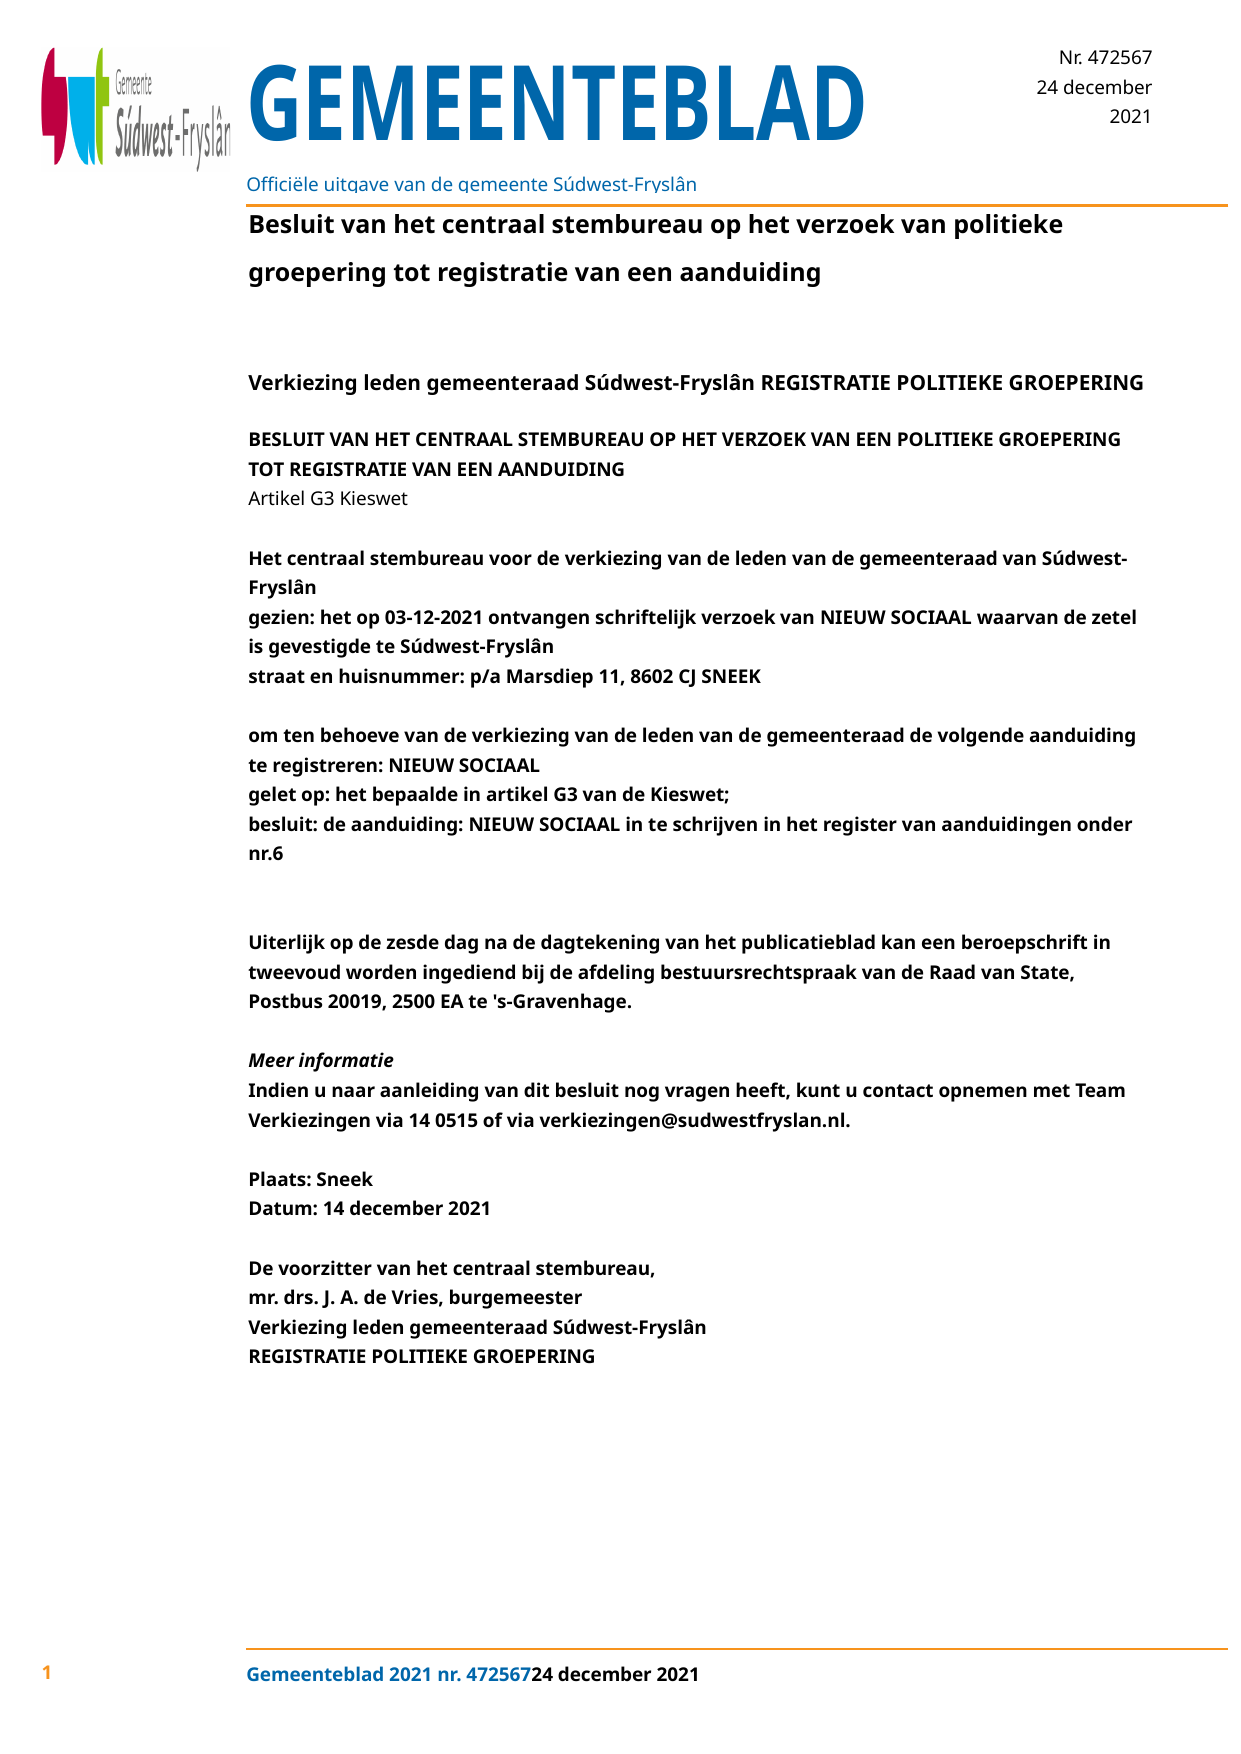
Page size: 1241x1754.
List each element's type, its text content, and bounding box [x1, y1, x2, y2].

text Artikel G3 Kieswet [248, 486, 1152, 511]
text REGISTRATIE POLITIEKE GROEPERING [248, 1343, 1152, 1369]
text gelet op: het bepaalde in artikel G3 van de Kieswet; [248, 781, 1152, 807]
picture [41, 47, 231, 172]
text Meer informatie [248, 1048, 1152, 1073]
text Plaats: Sneek [248, 1166, 1152, 1192]
text besluit: de aanduiding: NIEUW SOCIAAL in te schrijven in het register van aanduidingen onder nr.6 [248, 811, 1152, 866]
text Verkiezing leden gemeenteraad Súdwest-Fryslân REGISTRATIE POLITIEKE GROEPERING [248, 368, 1152, 397]
text straat en huisnummer: p/a Marsdiep 11, 8602 CJ SNEEK [248, 663, 1152, 689]
text mr. drs. J. A. de Vries, burgemeester [248, 1284, 1152, 1310]
text om ten behoeve van de verkiezing van de leden van de gemeenteraad de volgende aanduiding te registreren: NIEUW SOCIAAL [248, 722, 1152, 777]
text Besluit van het centraal stembureau op het verzoek van politieke groepering tot registratie van een aanduiding [248, 207, 1152, 288]
text De voorzitter van het centraal stembureau, [248, 1255, 1152, 1280]
text Het centraal stembureau voor de verkiezing van de leden van de gemeenteraad van Súdwest-Fryslân [248, 545, 1152, 600]
text Verkiezing leden gemeenteraad Súdwest-Fryslân [248, 1314, 1152, 1339]
text Datum: 14 december 2021 [248, 1196, 1152, 1221]
text gezien: het op 03-12-2021 ontvangen schriftelijk verzoek van NIEUW SOCIAAL waarvan de zetel is gevestigde te Súdwest-Fryslân [248, 604, 1152, 659]
text Indien u naar aanleiding van dit besluit nog vragen heeft, kunt u contact opnemen met Team Verkiezingen via 14 0515 of via verkiezingen@sudwestfryslan.nl. [248, 1077, 1152, 1132]
text BESLUIT VAN HET CENTRAAL STEMBUREAU OP HET VERZOEK VAN EEN POLITIEKE GROEPERING TOT REGISTRATIE VAN EEN AANDUIDING [248, 426, 1152, 482]
text Uiterlijk op de zesde dag na de dagtekening van het publicatieblad kan een beroepschrift in tweevoud worden ingediend bij de afdeling bestuursrechtspraak van de Raad van State, Postbus 20019, 2500 EA te 's-Gravenhage. [248, 929, 1152, 1014]
